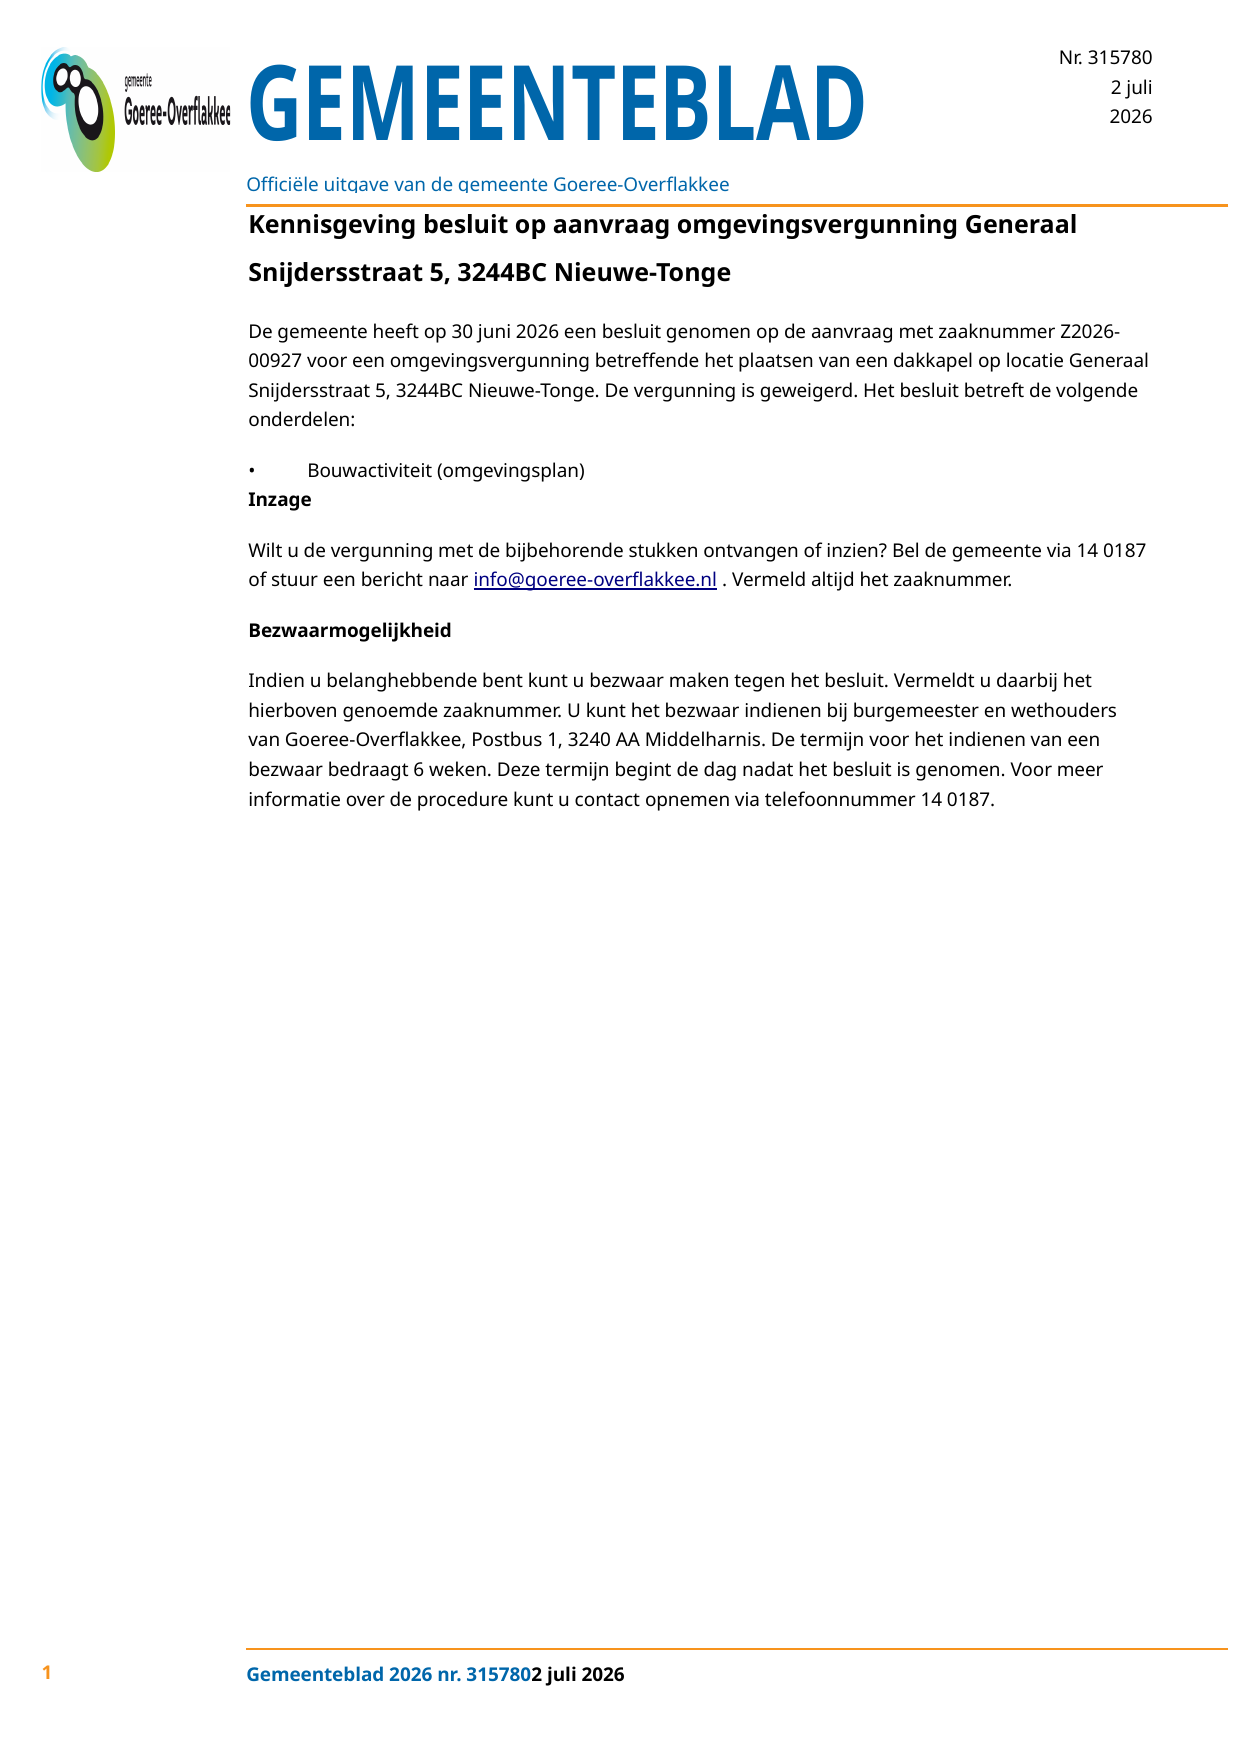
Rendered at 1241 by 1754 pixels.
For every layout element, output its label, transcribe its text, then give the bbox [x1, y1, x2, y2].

text Indien u belanghebbende bent kunt u bezwaar maken tegen het besluit. Vermeldt u daarbij het hierboven genoemde zaaknummer. U kunt het bezwaar indienen bij burgemeester en wethouders van Goeree-Overflakkee, Postbus 1, 3240 AA Middelharnis. De termijn voor het indienen van een bezwaar bedraagt 6 weken. Deze termijn begint de dag nadat het besluit is genomen. Voor meer informatie over de procedure kunt u contact opnemen via telefoonnummer 14 0187. [248, 667, 1152, 812]
text De gemeente heeft op 30 juni 2026 een besluit genomen op de aanvraag met zaaknummer Z2026-00927 voor een omgevingsvergunning betreffende het plaatsen van een dakkapel op locatie Generaal Snijdersstraat 5, 3244BC Nieuwe-Tonge. De vergunning is geweigerd. Het besluit betreft de volgende onderdelen: [248, 318, 1152, 432]
text Wilt u de vergunning met de bijbehorende stukken ontvangen of inzien? Bel de gemeente via 14 0187 of stuur een bericht naar info@goeree-overflakkee.nl . Vermeld altijd het zaaknummer. [248, 537, 1152, 592]
picture [41, 47, 231, 172]
text Kennisgeving besluit op aanvraag omgevingsvergunning Generaal Snijdersstraat 5, 3244BC Nieuwe-Tonge [248, 207, 1152, 288]
list Bouwactiviteit (omgevingsplan) [248, 457, 1152, 483]
text Inzage [248, 487, 1152, 512]
text Bezwaarmogelijkheid [248, 617, 1152, 643]
